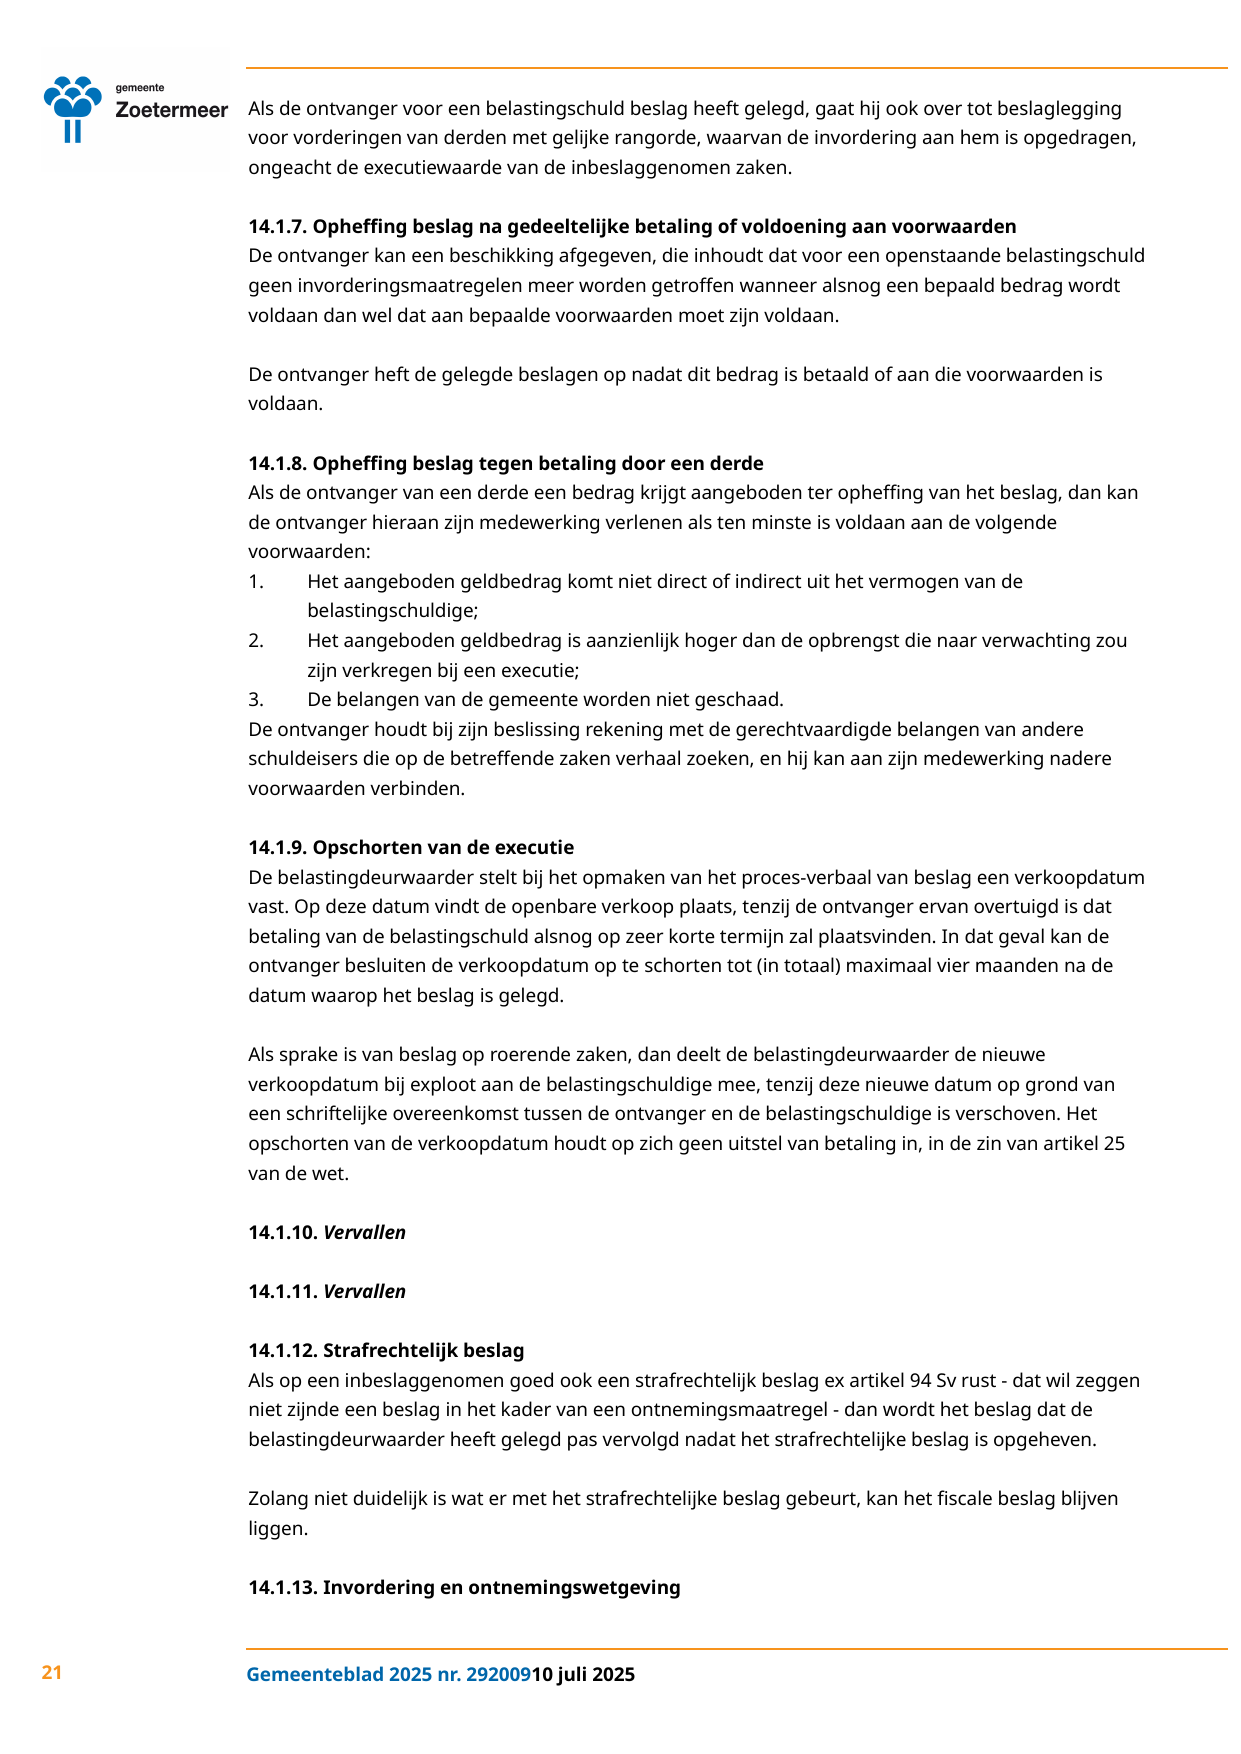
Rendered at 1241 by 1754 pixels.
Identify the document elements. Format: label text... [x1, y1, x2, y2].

text 14.1.8. Opheffing beslag tegen betaling door een derde [248, 450, 1152, 476]
text 14.1.11. Vervallen [248, 1278, 1152, 1304]
picture [41, 47, 231, 172]
text Als sprake is van beslag op roerende zaken, dan deelt de belastingdeurwaarder de nieuwe verkoopdatum bij exploot aan de belastingschuldige mee, tenzij deze nieuwe datum op grond van een schriftelijke overeenkomst tussen de ontvanger en de belastingschuldige is verschoven. Het opschorten van de verkoopdatum houdt op zich geen uitstel van betaling in, in de zin van artikel 25 van de wet. [248, 1041, 1152, 1186]
list Het aangeboden geldbedrag komt niet direct of indirect uit het vermogen van de belastingschuldige; [248, 568, 1152, 623]
list Het aangeboden geldbedrag is aanzienlijk hoger dan de opbrengst die naar verwachting zou zijn verkregen bij een executie; [248, 627, 1152, 683]
text 14.1.9. Opschorten van de executie [248, 834, 1152, 860]
text De ontvanger heft de gelegde beslagen op nadat dit bedrag is betaald of aan die voorwaarden is voldaan. [248, 361, 1152, 416]
list De belangen van de gemeente worden niet geschaad. [248, 686, 1152, 712]
text De belastingdeurwaarder stelt bij het opmaken van het proces-verbaal van beslag een verkoopdatum vast. Op deze datum vindt de openbare verkoop plaats, tenzij de ontvanger ervan overtuigd is dat betaling van de belastingschuld alsnog op zeer korte termijn zal plaatsvinden. In dat geval kan de ontvanger besluiten de verkoopdatum op te schorten tot (in totaal) maximaal vier maanden na de datum waarop het beslag is gelegd. [248, 864, 1152, 1008]
text De ontvanger houdt bij zijn beslissing rekening met de gerechtvaardigde belangen van andere schuldeisers die op de betreffende zaken verhaal zoeken, en hij kan aan zijn medewerking nadere voorwaarden verbinden. [248, 716, 1152, 801]
text 14.1.10. Vervallen [248, 1219, 1152, 1245]
text Als op een inbeslaggenomen goed ook een strafrechtelijk beslag ex artikel 94 Sv rust - dat wil zeggen niet zijnde een beslag in het kader van een ontnemingsmaatregel - dan wordt het beslag dat de belastingdeurwaarder heeft gelegd pas vervolgd nadat het strafrechtelijke beslag is opgeheven. [248, 1367, 1152, 1452]
text Zolang niet duidelijk is wat er met het strafrechtelijke beslag gebeurt, kan het fiscale beslag blijven liggen. [248, 1485, 1152, 1541]
text Als de ontvanger voor een belastingschuld beslag heeft gelegd, gaat hij ook over tot beslaglegging voor vorderingen van derden met gelijke rangorde, waarvan de invordering aan hem is opgedragen, ongeacht de executiewaarde van de inbeslaggenomen zaken. [248, 95, 1152, 180]
text De ontvanger kan een beschikking afgegeven, die inhoudt dat voor een openstaande belastingschuld geen invorderingsmaatregelen meer worden getroffen wanneer alsnog een bepaald bedrag wordt voldaan dan wel dat aan bepaalde voorwaarden moet zijn voldaan. [248, 243, 1152, 328]
text Als de ontvanger van een derde een bedrag krijgt aangeboden ter opheffing van het beslag, dan kan de ontvanger hieraan zijn medewerking verlenen als ten minste is voldaan aan de volgende voorwaarden: [248, 479, 1152, 564]
text 14.1.13. Invordering en ontnemingswetgeving [248, 1574, 1152, 1600]
text 14.1.12. Strafrechtelijk beslag [248, 1337, 1152, 1363]
text 14.1.7. Opheffing beslag na gedeeltelijke betaling of voldoening aan voorwaarden [248, 213, 1152, 239]
